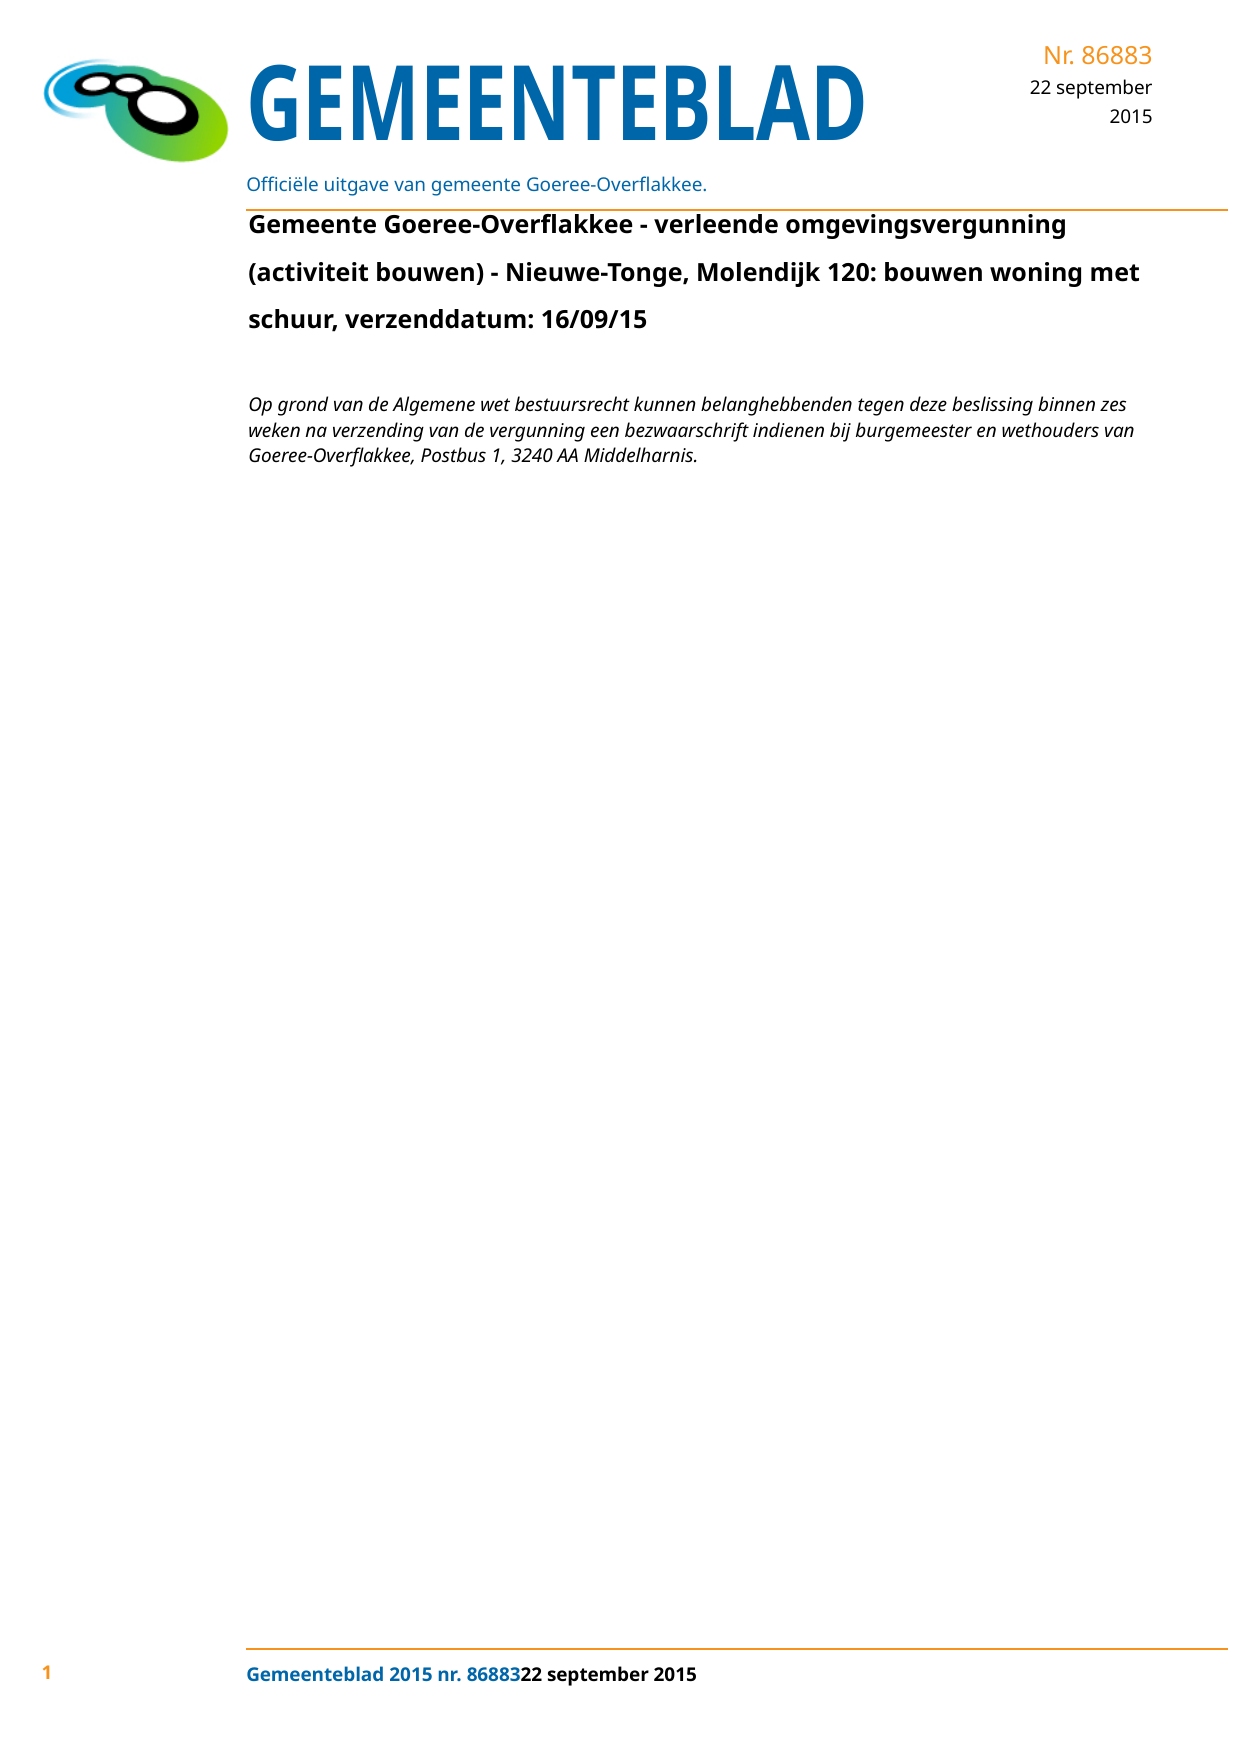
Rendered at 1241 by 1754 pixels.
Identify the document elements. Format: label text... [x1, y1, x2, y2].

text Gemeente Goeree-Overflakkee - verleende omgevingsvergunning (activiteit bouwen) - Nieuwe-Tonge, Molendijk 120: bouwen woning met schuur, verzenddatum: 16/09/15 [248, 211, 1152, 336]
text Op grond van de Algemene wet bestuursrecht kunnen belanghebbenden tegen deze beslissing binnen zes weken na verzending van de vergunning een bezwaarschrift indienen bij burgemeester en wethouders van Goeree-Overflakkee, Postbus 1, 3240 AA Middelharnis. [248, 391, 1152, 468]
picture [41, 47, 231, 172]
